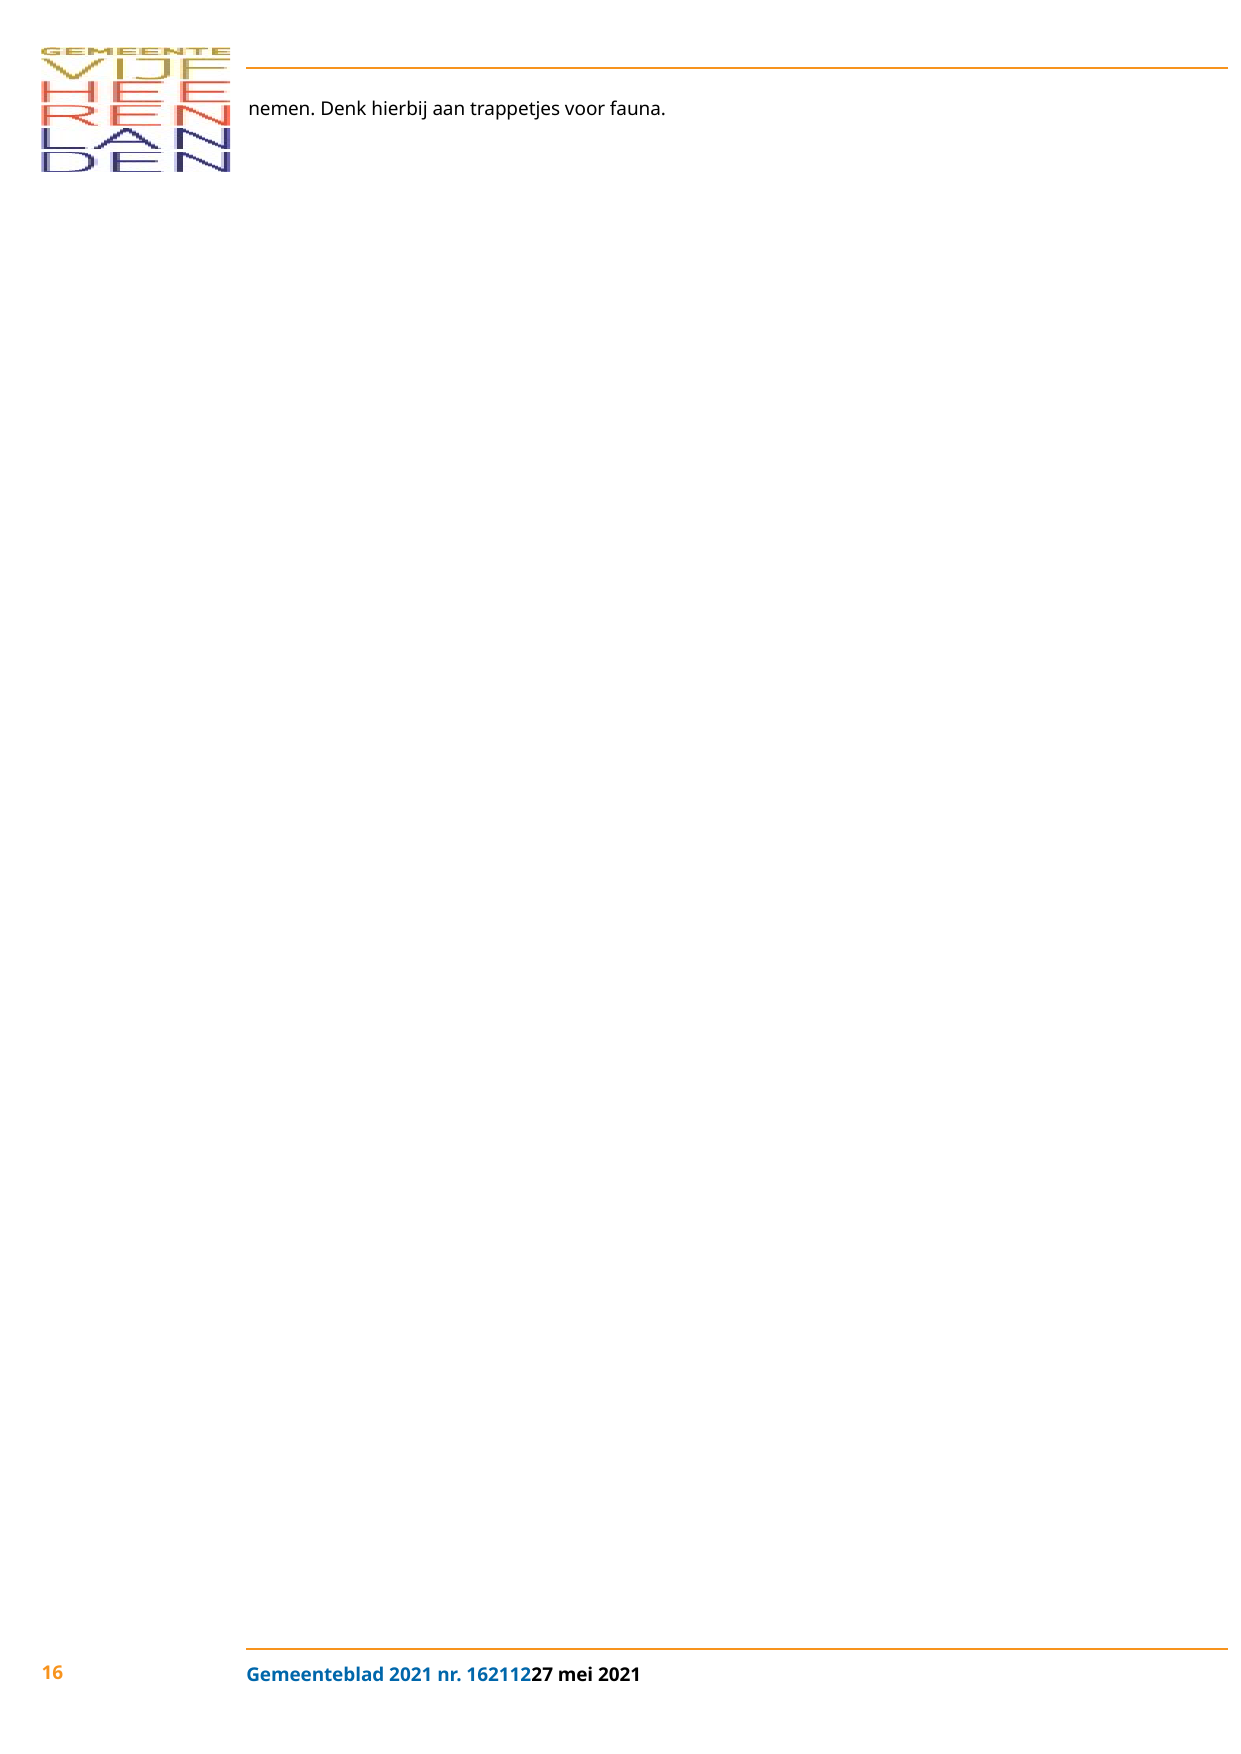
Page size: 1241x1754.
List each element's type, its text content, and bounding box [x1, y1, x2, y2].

picture [41, 47, 231, 172]
text nemen. Denk hierbij aan trappetjes voor fauna. [248, 95, 1152, 121]
